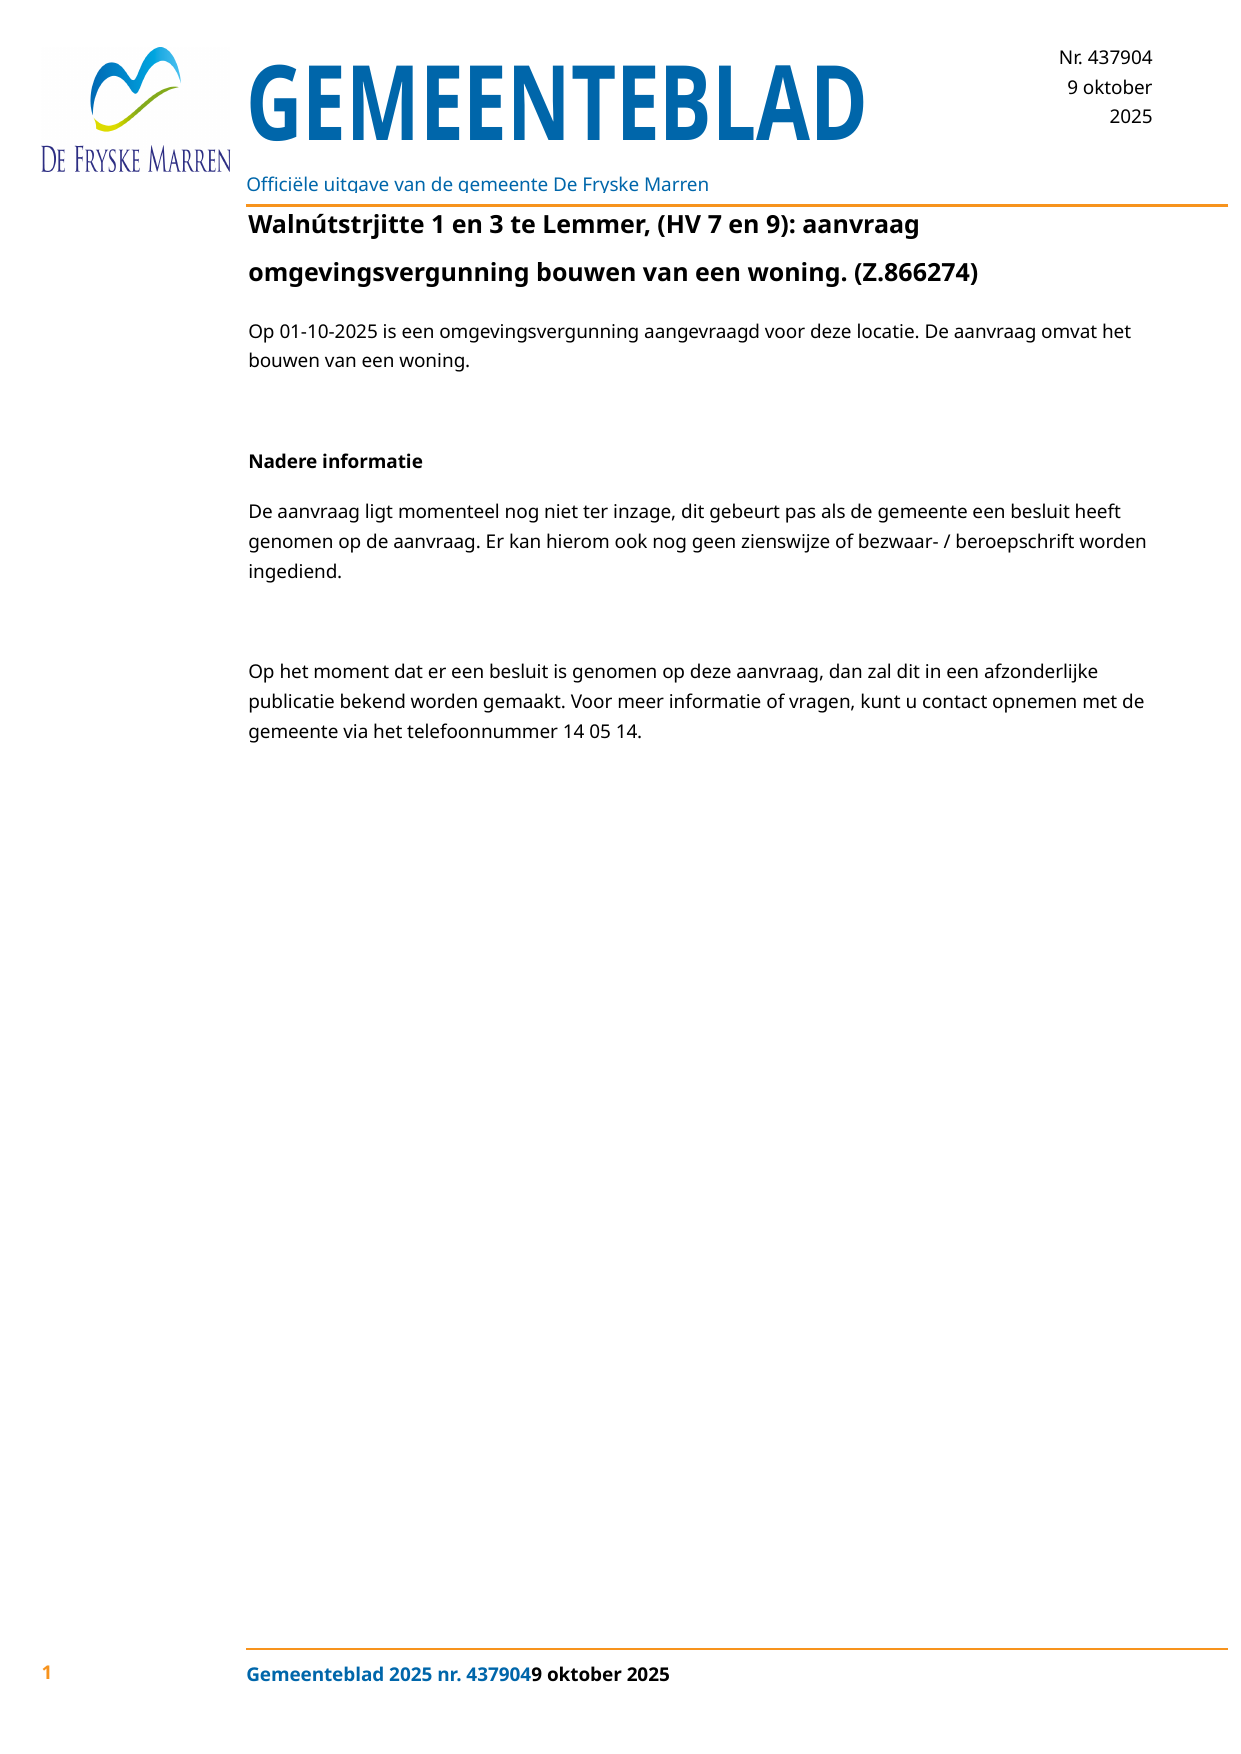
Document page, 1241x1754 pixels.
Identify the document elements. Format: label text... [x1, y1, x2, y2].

picture [41, 47, 231, 172]
text Walnútstrjitte 1 en 3 te Lemmer, (HV 7 en 9): aanvraag omgevingsvergunning bouwen van een woning. (Z.866274) [248, 207, 1152, 288]
text De aanvraag ligt momenteel nog niet ter inzage, dit gebeurt pas als de gemeente een besluit heeft genomen op de aanvraag. Er kan hierom ook nog geen zienswijze of bezwaar- / beroepschrift worden ingediend. [248, 499, 1152, 584]
text Op 01-10-2025 is een omgevingsvergunning aangevraagd voor deze locatie. De aanvraag omvat het bouwen van een woning. [248, 318, 1152, 373]
text Op het moment dat er een besluit is genomen op deze aanvraag, dan zal dit in een afzonderlijke publicatie bekend worden gemaakt. Voor meer informatie of vragen, kunt u contact opnemen met de gemeente via het telefoonnummer 14 05 14. [248, 659, 1152, 744]
text Nadere informatie [248, 448, 1152, 474]
